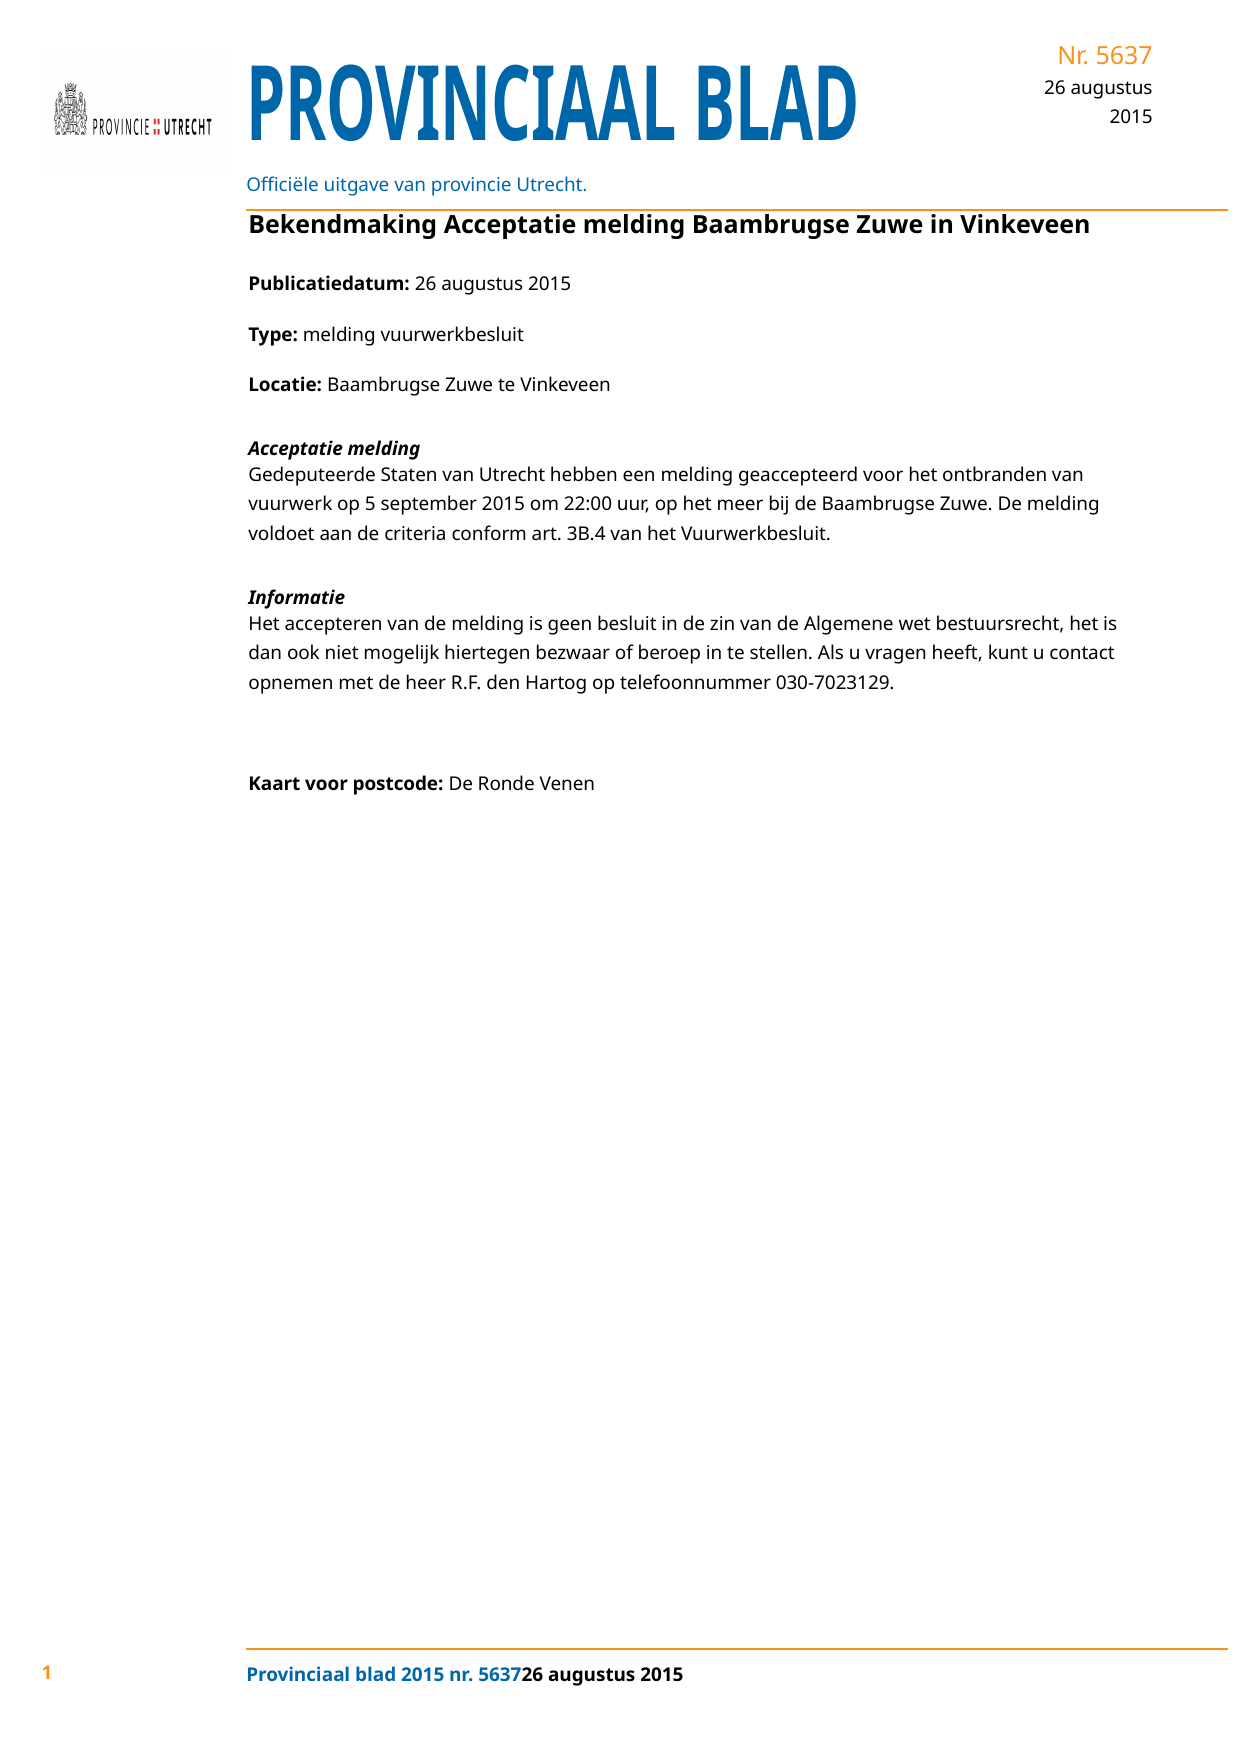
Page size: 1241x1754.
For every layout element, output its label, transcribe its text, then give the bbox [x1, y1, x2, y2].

text Het accepteren van de melding is geen besluit in de zin van de Algemene wet bestuursrecht, het is dan ook niet mogelijk hiertegen bezwaar of beroep in te stellen. Als u vragen heeft, kunt u contact opnemen met de heer R.F. den Hartog op telefoonnummer 030-7023129. [248, 610, 1152, 694]
picture [41, 47, 231, 172]
text Kaart voor postcode: De Ronde Venen [248, 770, 1152, 795]
text Acceptatie melding [248, 435, 1152, 461]
text Gedeputeerde Staten van Utrecht hebben een melding geaccepteerd voor het ontbranden van vuurwerk op 5 september 2015 om 22:00 uur, op het meer bij de Baambrugse Zuwe. De melding voldoet aan de criteria conform art. 3B.4 van het Vuurwerkbesluit. [248, 461, 1152, 546]
text Informatie [248, 584, 1152, 610]
text Publicatiedatum: 26 augustus 2015 [248, 270, 1152, 296]
text Type: melding vuurwerkbesluit [248, 321, 1152, 346]
text Locatie: Baambrugse Zuwe te Vinkeveen [248, 371, 1152, 397]
text Bekendmaking Acceptatie melding Baambrugse Zuwe in Vinkeveen [248, 211, 1152, 241]
